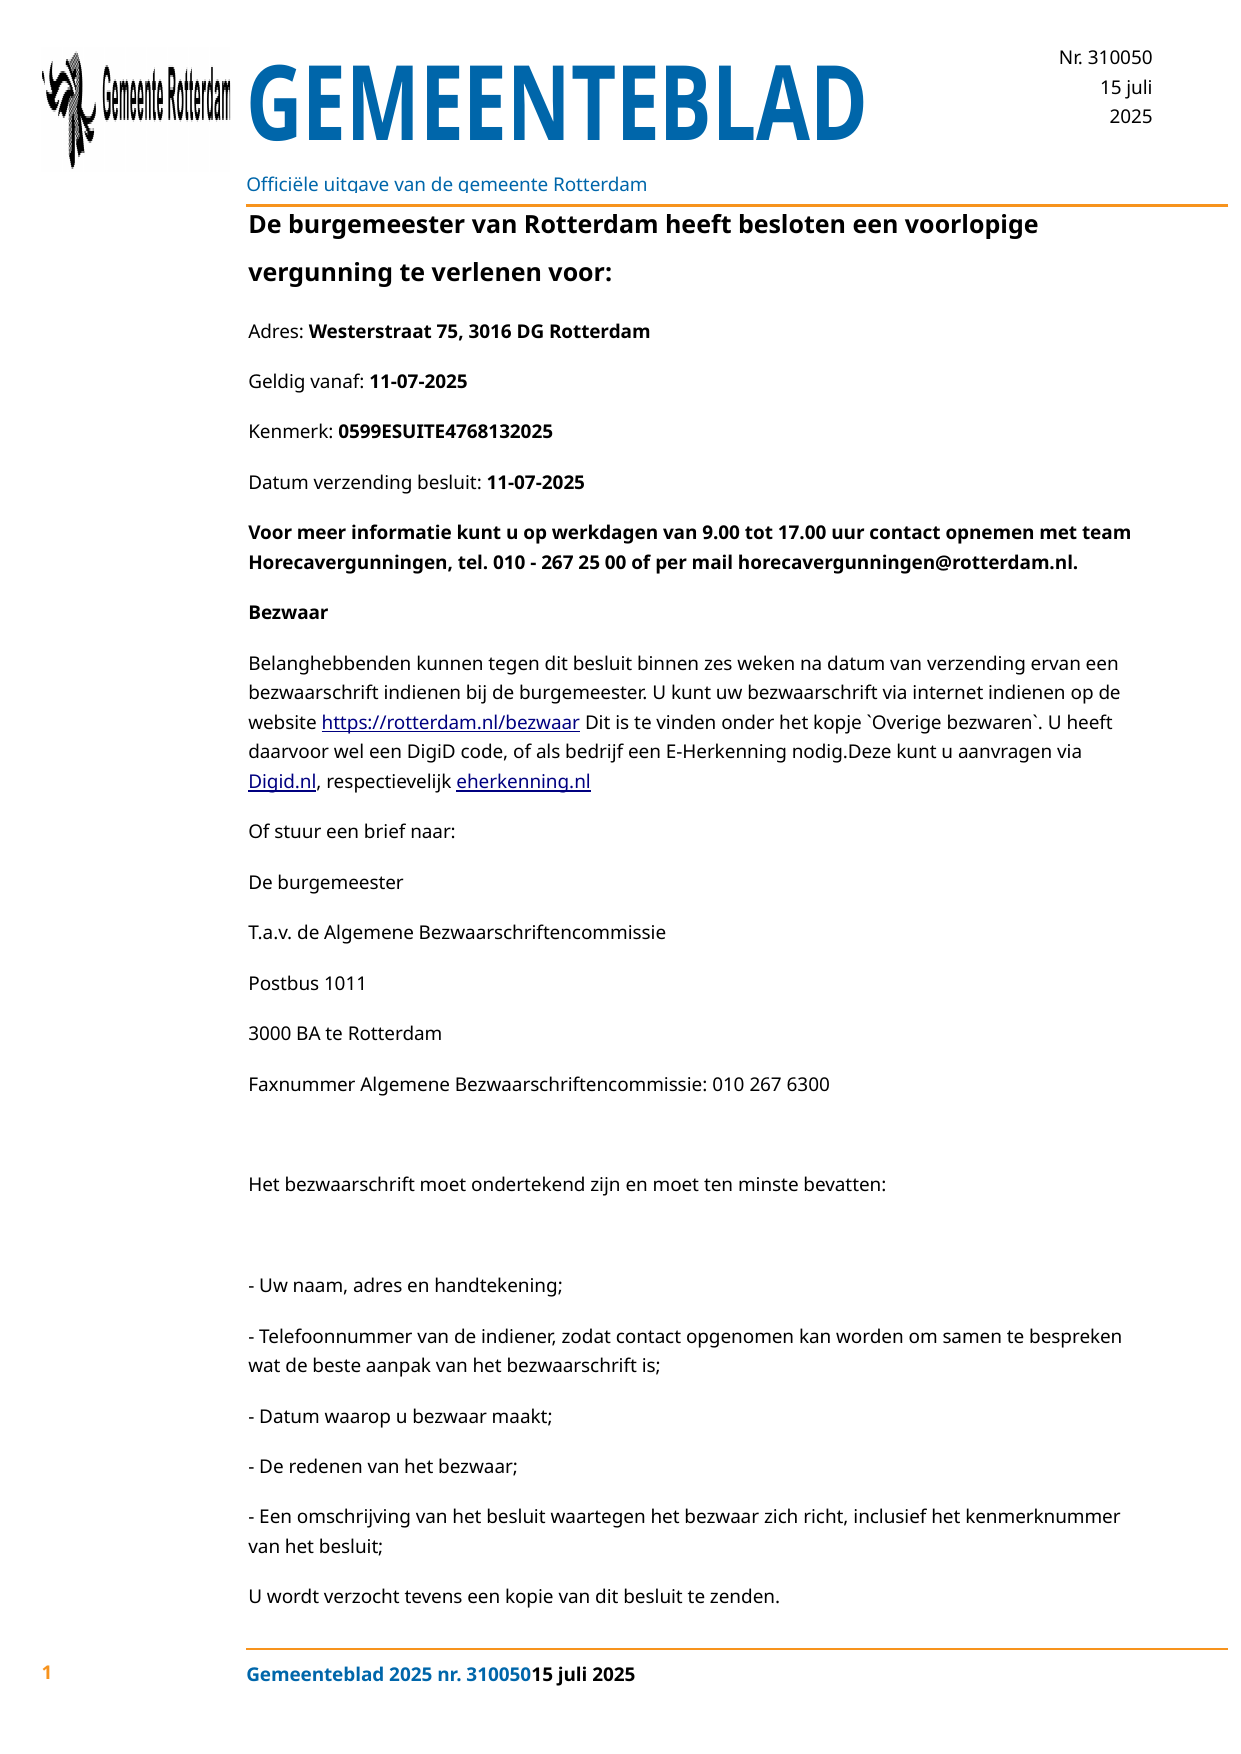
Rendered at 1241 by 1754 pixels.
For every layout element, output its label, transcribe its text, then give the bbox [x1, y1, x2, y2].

text - Datum waarop u bezwaar maakt; [248, 1403, 1152, 1429]
text Belanghebbenden kunnen tegen dit besluit binnen zes weken na datum van verzending ervan een bezwaarschrift indienen bij de burgemeester. U kunt uw bezwaarschrift via internet indienen op de website https://rotterdam.nl/bezwaar Dit is te vinden onder het kopje `Overige bezwaren`. U heeft daarvoor wel een DigiD code, of als bedrijf een E-Herkenning nodig.Deze kunt u aanvragen via Digid.nl, respectievelijk eherkenning.nl [248, 650, 1152, 794]
text Geldig vanaf: 11-07-2025 [248, 368, 1152, 394]
text - De redenen van het bezwaar; [248, 1453, 1152, 1479]
text Voor meer informatie kunt u op werkdagen van 9.00 tot 17.00 uur contact opnemen met team Horecavergunningen, tel. 010 - 267 25 00 of per mail horecavergunningen@rotterdam.nl. [248, 519, 1152, 575]
text U wordt verzocht tevens een kopie van dit besluit te zenden. [248, 1584, 1152, 1609]
text Adres: Westerstraat 75, 3016 DG Rotterdam [248, 318, 1152, 344]
text Kenmerk: 0599ESUITE4768132025 [248, 419, 1152, 444]
text T.a.v. de Algemene Bezwaarschriftencommissie [248, 919, 1152, 945]
text De burgemeester [248, 869, 1152, 895]
text 3000 BA te Rotterdam [248, 1020, 1152, 1046]
text Datum verzending besluit: 11-07-2025 [248, 469, 1152, 495]
text - Telefoonnummer van de indiener, zodat contact opgenomen kan worden om samen te bespreken wat de beste aanpak van het bezwaarschrift is; [248, 1323, 1152, 1378]
text De burgemeester van Rotterdam heeft besloten een voorlopige vergunning te verlenen voor: [248, 207, 1152, 288]
picture [41, 47, 231, 172]
text Het bezwaarschrift moet ondertekend zijn en moet ten minste bevatten: [248, 1172, 1152, 1197]
text Faxnummer Algemene Bezwaarschriftencommissie: 010 267 6300 [248, 1071, 1152, 1097]
text - Een omschrijving van het besluit waartegen het bezwaar zich richt, inclusief het kenmerknummer van het besluit; [248, 1504, 1152, 1559]
text Of stuur een brief naar: [248, 819, 1152, 844]
text Bezwaar [248, 599, 1152, 625]
text - Uw naam, adres en handtekening; [248, 1272, 1152, 1298]
text Postbus 1011 [248, 970, 1152, 996]
